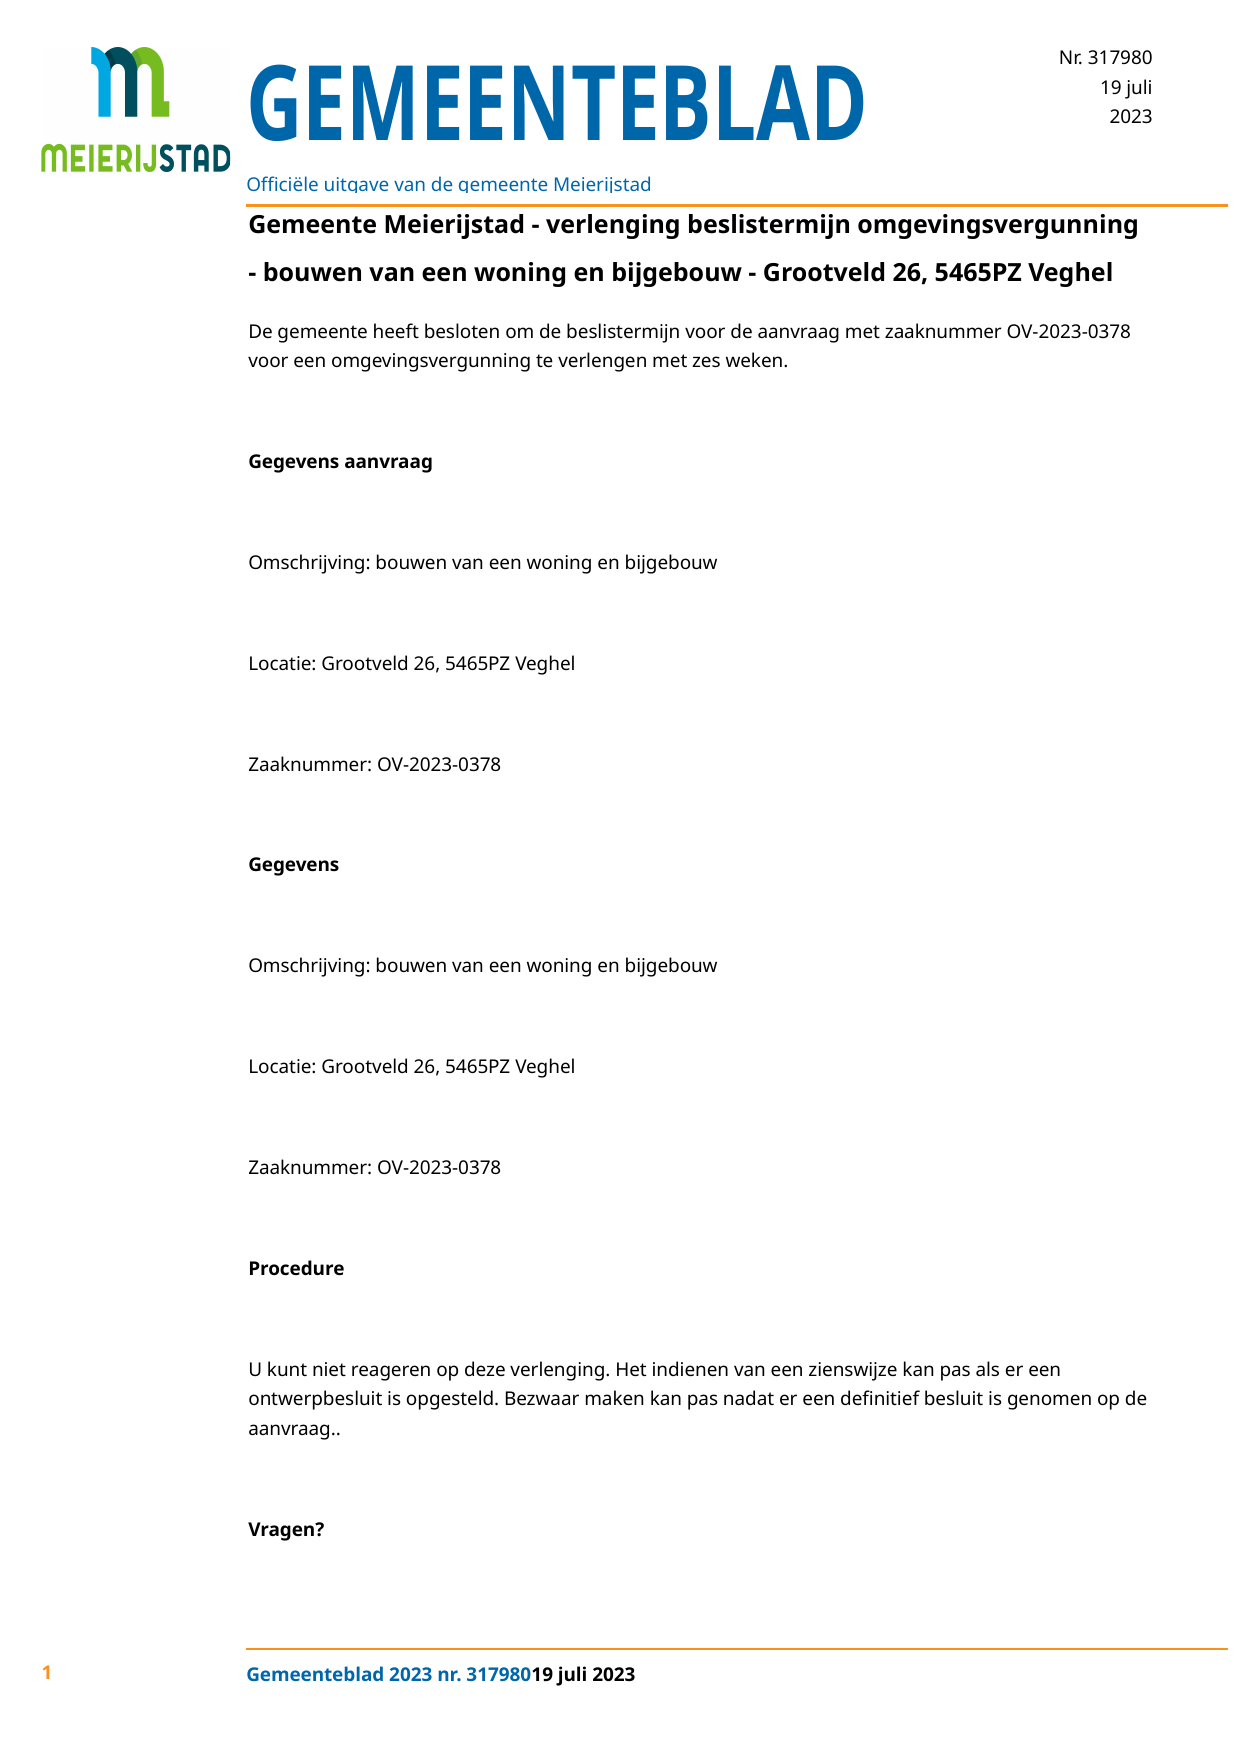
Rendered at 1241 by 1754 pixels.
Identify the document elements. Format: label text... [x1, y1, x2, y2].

text De gemeente heeft besloten om de beslistermijn voor de aanvraag met zaaknummer OV-2023-0378 voor een omgevingsvergunning te verlengen met zes weken. [248, 318, 1152, 373]
text U kunt niet reageren op deze verlenging. Het indienen van een zienswijze kan pas als er een ontwerpbesluit is opgesteld. Bezwaar maken kan pas nadat er een definitief besluit is genomen op de aanvraag.. [248, 1356, 1152, 1441]
text Gegevens aanvraag [248, 448, 1152, 474]
text Zaaknummer: OV-2023-0378 [248, 751, 1152, 777]
text Zaaknummer: OV-2023-0378 [248, 1154, 1152, 1180]
text Procedure [248, 1255, 1152, 1281]
text Omschrijving: bouwen van een woning en bijgebouw [248, 952, 1152, 978]
text Vragen? [248, 1516, 1152, 1542]
text Gegevens [248, 852, 1152, 877]
text Omschrijving: bouwen van een woning en bijgebouw [248, 549, 1152, 575]
picture [41, 47, 231, 172]
text Locatie: Grootveld 26, 5465PZ Veghel [248, 650, 1152, 676]
text Locatie: Grootveld 26, 5465PZ Veghel [248, 1053, 1152, 1079]
text Gemeente Meierijstad - verlenging beslistermijn omgevingsvergunning - bouwen van een woning en bijgebouw - Grootveld 26, 5465PZ Veghel [248, 207, 1152, 288]
